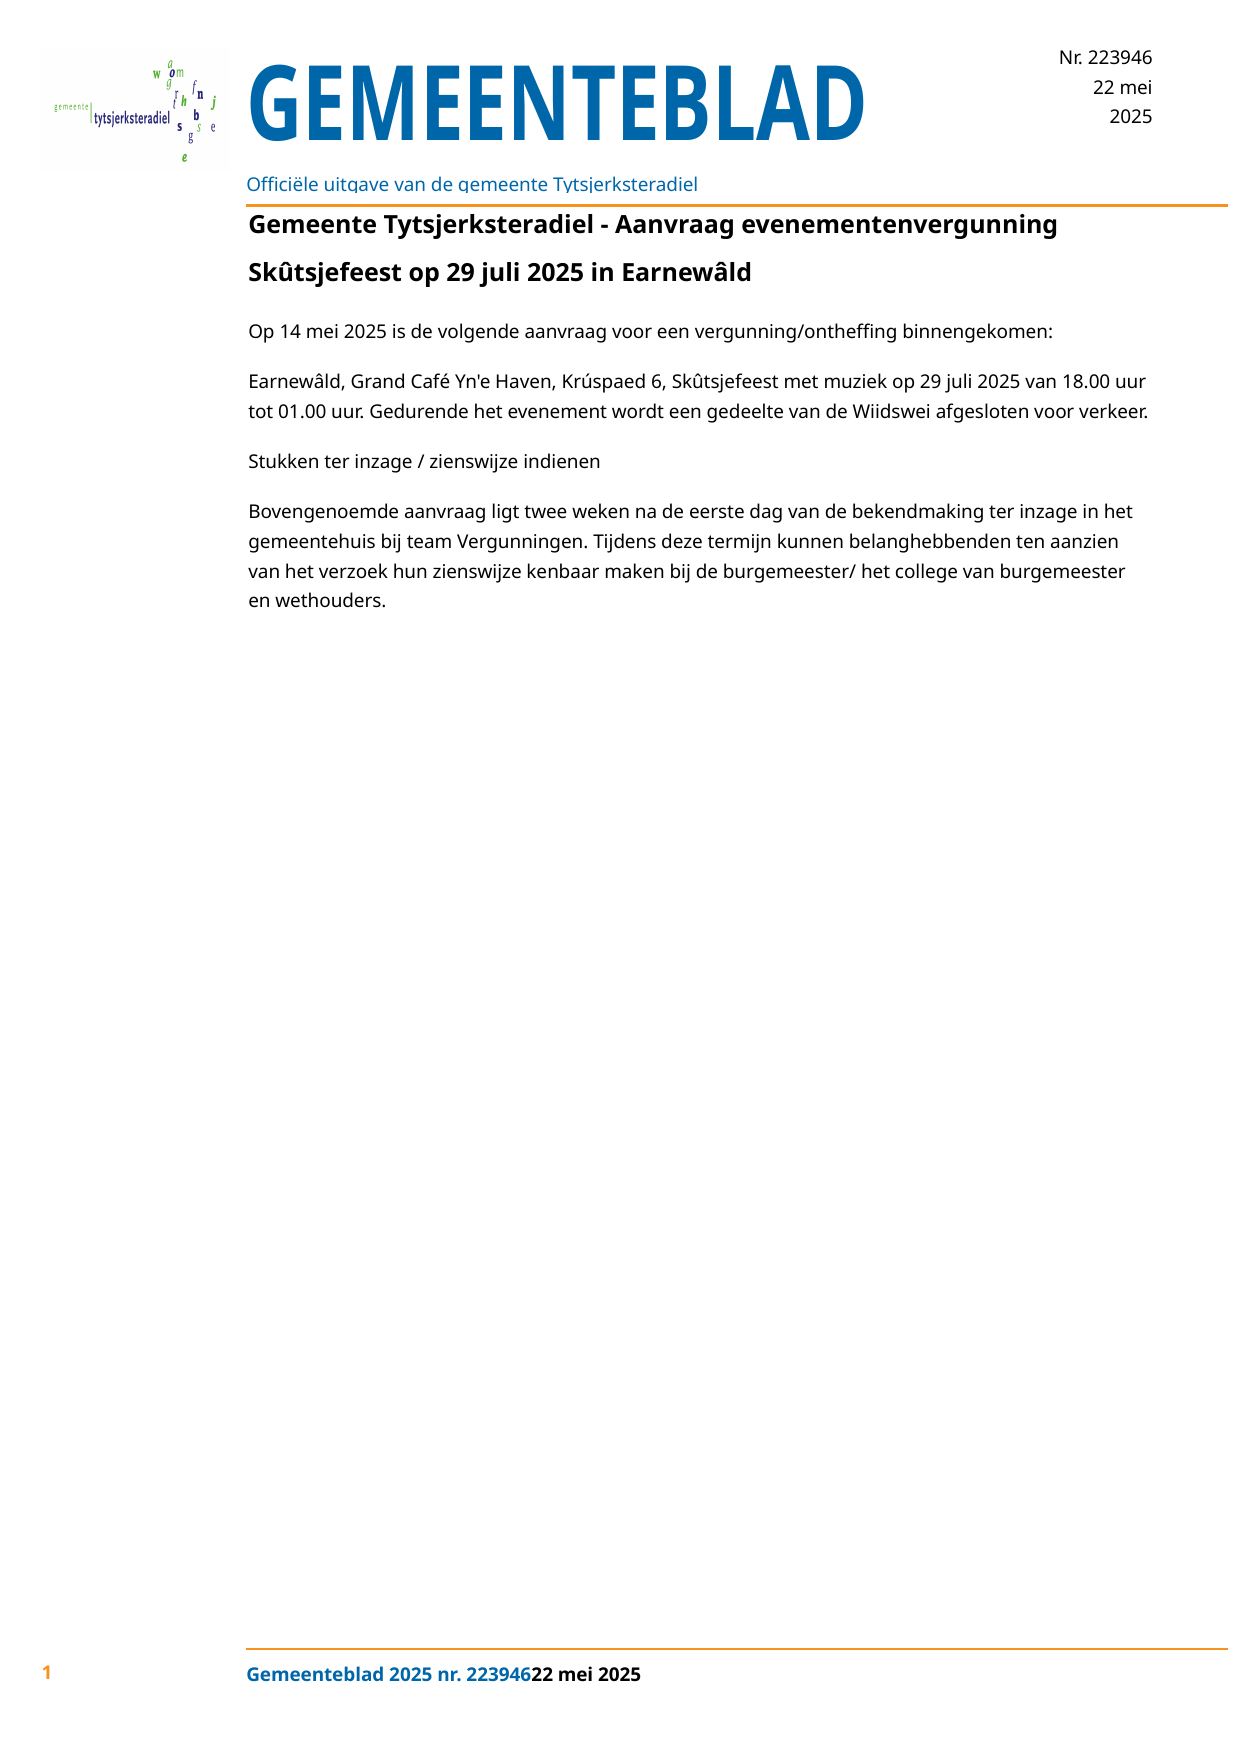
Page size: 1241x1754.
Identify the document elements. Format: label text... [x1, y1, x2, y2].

text Op 14 mei 2025 is de volgende aanvraag voor een vergunning/ontheffing binnengekomen: [248, 318, 1152, 344]
picture [41, 47, 231, 172]
text Stukken ter inzage / zienswijze indienen [248, 448, 1152, 474]
text Gemeente Tytsjerksteradiel - Aanvraag evenementenvergunning Skûtsjefeest op 29 juli 2025 in Earnewâld [248, 207, 1152, 288]
text Bovengenoemde aanvraag ligt twee weken na de eerste dag van de bekendmaking ter inzage in het gemeentehuis bij team Vergunningen. Tijdens deze termijn kunnen belanghebbenden ten aanzien van het verzoek hun zienswijze kenbaar maken bij de burgemeester/ het college van burgemeester en wethouders. [248, 499, 1152, 613]
text Earnewâld, Grand Café Yn'e Haven, Krúspaed 6, Skûtsjefeest met muziek op 29 juli 2025 van 18.00 uur tot 01.00 uur. Gedurende het evenement wordt een gedeelte van de Wiidswei afgesloten voor verkeer. [248, 368, 1152, 424]
